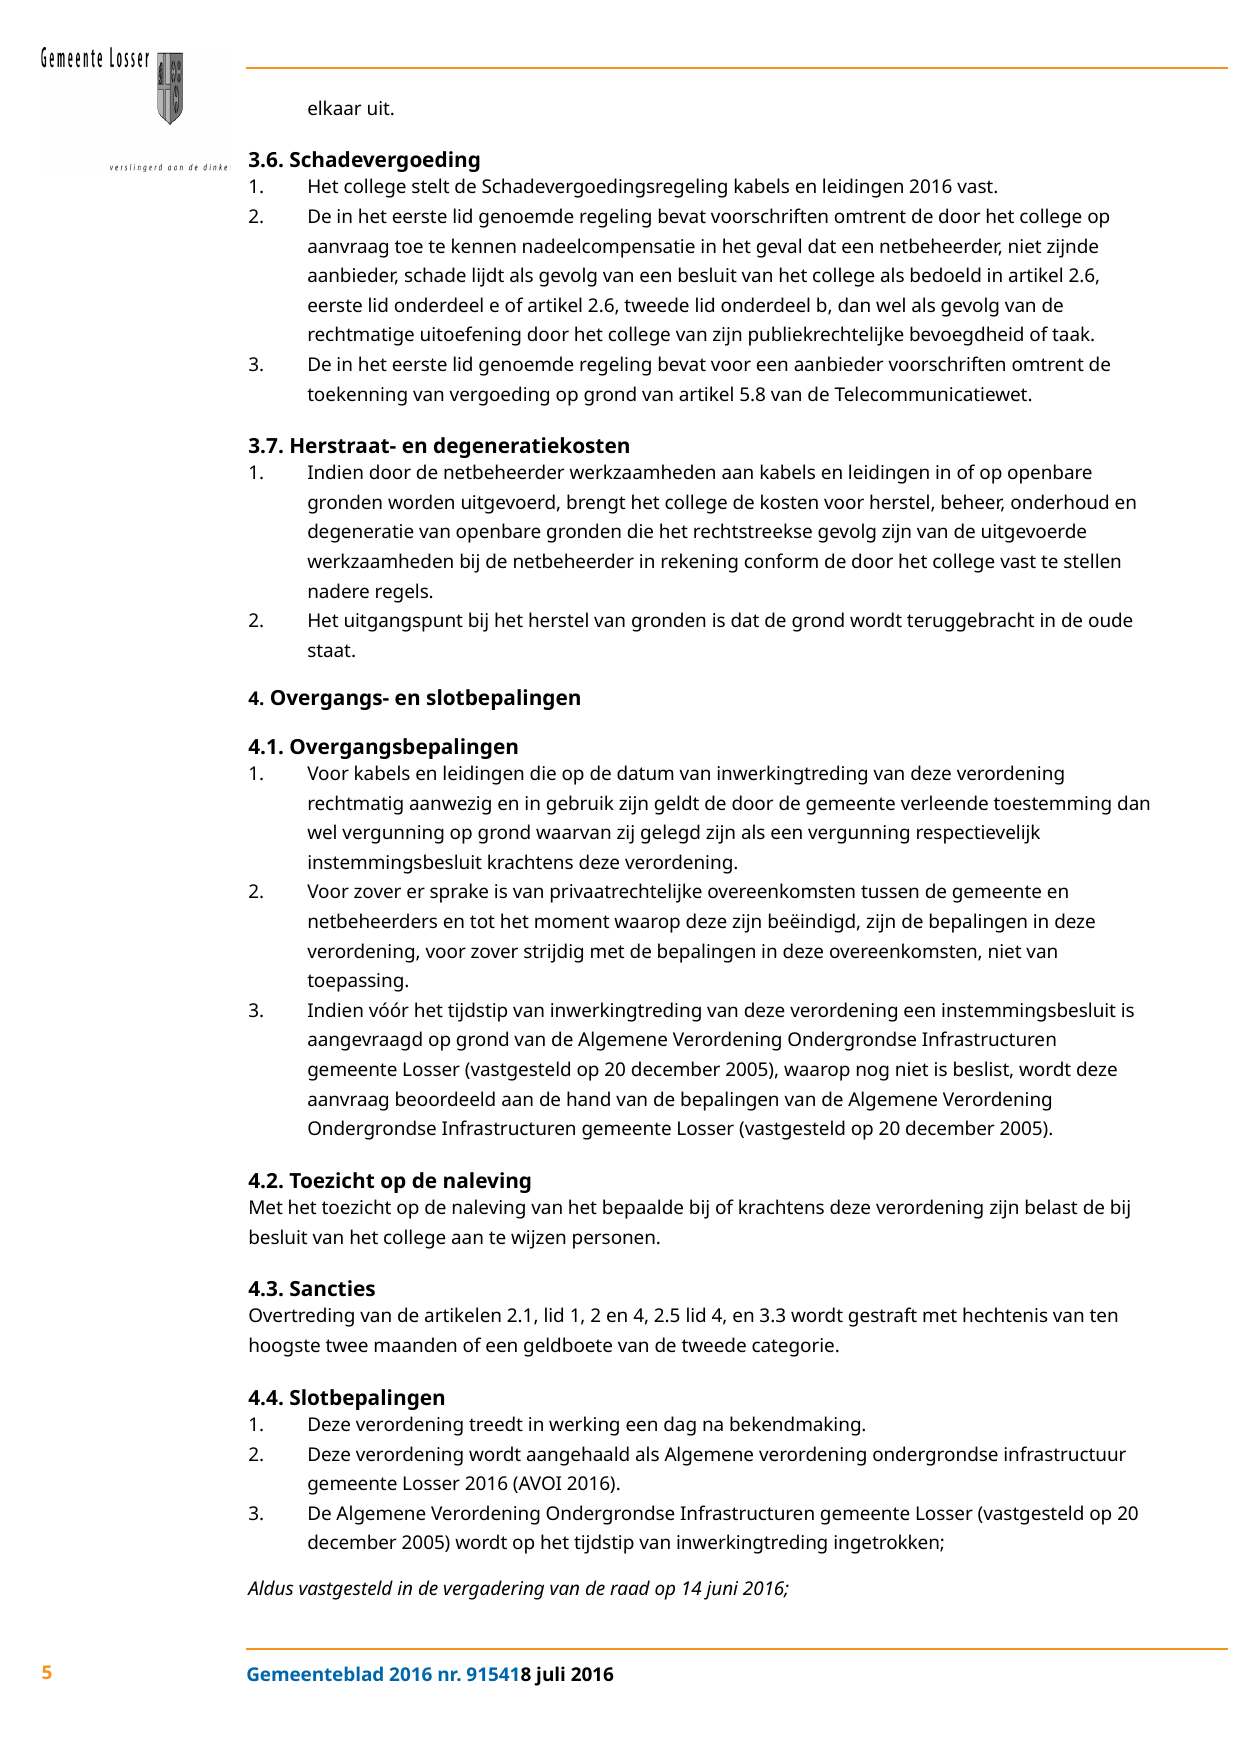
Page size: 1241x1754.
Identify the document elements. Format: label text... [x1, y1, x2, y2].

text 4.4. Slotbepalingen [248, 1383, 1152, 1411]
list Indien vóór het tijdstip van inwerkingtreding van deze verordening een instemmingsbesluit is aangevraagd op grond van de Algemene Verordening Ondergrondse Infrastructuren gemeente Losser (vastgesteld op 20 december 2005), waarop nog niet is beslist, wordt deze aanvraag beoordeeld aan de hand van de bepalingen van de Algemene Verordening Ondergrondse Infrastructuren gemeente Losser (vastgesteld op 20 december 2005). [248, 997, 1152, 1141]
list Voor zover er sprake is van privaatrechtelijke overeenkomsten tussen de gemeente en netbeheerders en tot het moment waarop deze zijn beëindigd, zijn de bepalingen in deze verordening, voor zover strijdig met de bepalingen in deze overeenkomsten, niet van toepassing. [248, 879, 1152, 993]
list Het college stelt de Schadevergoedingsregeling kabels en leidingen 2016 vast. [248, 174, 1152, 199]
list Voor kabels en leidingen die op de datum van inwerkingtreding van deze verordening rechtmatig aanwezig en in gebruik zijn geldt de door de gemeente verleende toestemming dan wel vergunning op grond waarvan zij gelegd zijn als een vergunning respectievelijk instemmingsbesluit krachtens deze verordening. [248, 760, 1152, 875]
text 4. Overgangs- en slotbepalingen [248, 683, 1152, 711]
text 3.6. Schadevergoeding [248, 145, 1152, 174]
list elkaar uit. [248, 95, 1152, 121]
list Indien door de netbeheerder werkzaamheden aan kabels en leidingen in of op openbare gronden worden uitgevoerd, brengt het college de kosten voor herstel, beheer, onderhoud en degeneratie van openbare gronden die het rechtstreekse gevolg zijn van de uitgevoerde werkzaamheden bij de netbeheerder in rekening conform de door het college vast te stellen nadere regels. [248, 459, 1152, 604]
picture [41, 47, 231, 172]
list De Algemene Verordening Ondergrondse Infrastructuren gemeente Losser (vastgesteld op 20 december 2005) wordt op het tijdstip van inwerkingtreding ingetrokken; [248, 1500, 1152, 1555]
text Overtreding van de artikelen 2.1, lid 1, 2 en 4, 2.5 lid 4, en 3.3 wordt gestraft met hechtenis van ten hoogste twee maanden of een geldboete van de tweede categorie. [248, 1303, 1152, 1358]
list De in het eerste lid genoemde regeling bevat voorschriften omtrent de door het college op aanvraag toe te kennen nadeelcompensatie in het geval dat een netbeheerder, niet zijnde aanbieder, schade lijdt als gevolg van een besluit van het college als bedoeld in artikel 2.6, eerste lid onderdeel e of artikel 2.6, tweede lid onderdeel b, dan wel als gevolg van de rechtmatige uitoefening door het college van zijn publiekrechtelijke bevoegdheid of taak. [248, 203, 1152, 347]
list Deze verordening wordt aangehaald als Algemene verordening ondergrondse infrastructuur gemeente Losser 2016 (AVOI 2016). [248, 1441, 1152, 1496]
text 4.1. Overgangsbepalingen [248, 732, 1152, 760]
text 4.3. Sancties [248, 1274, 1152, 1303]
text 3.7. Herstraat- en degeneratiekosten [248, 431, 1152, 459]
list Het uitgangspunt bij het herstel van gronden is dat de grond wordt teruggebracht in de oude staat. [248, 607, 1152, 663]
text Aldus vastgesteld in de vergadering van de raad op 14 juni 2016; [248, 1575, 1152, 1601]
list De in het eerste lid genoemde regeling bevat voor een aanbieder voorschriften omtrent de toekenning van vergoeding op grond van artikel 5.8 van de Telecommunicatiewet. [248, 351, 1152, 406]
list Deze verordening treedt in werking een dag na bekendmaking. [248, 1411, 1152, 1437]
text 4.2. Toezicht op de naleving [248, 1166, 1152, 1194]
text Met het toezicht op de naleving van het bepaalde bij of krachtens deze verordening zijn belast de bij besluit van het college aan te wijzen personen. [248, 1194, 1152, 1249]
